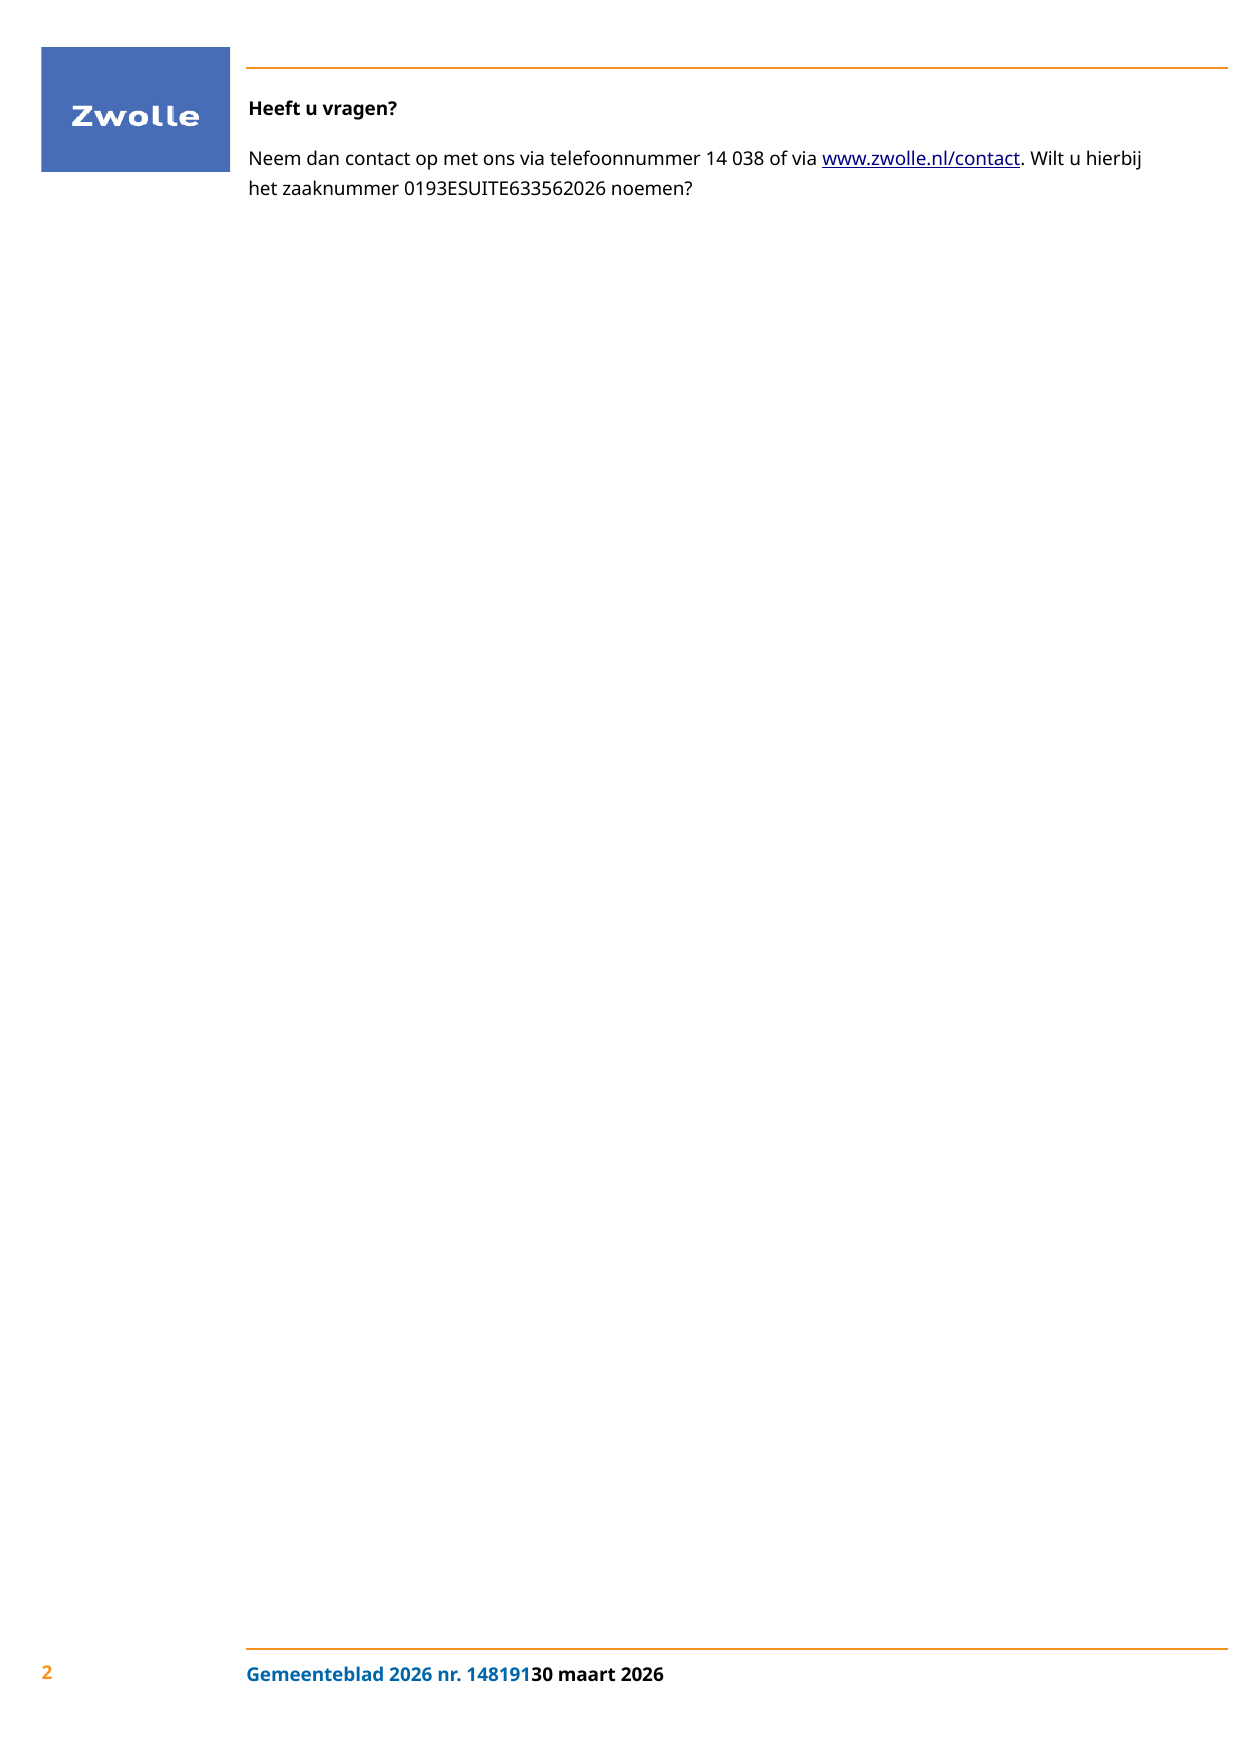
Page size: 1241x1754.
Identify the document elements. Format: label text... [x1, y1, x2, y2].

text Neem dan contact op met ons via telefoonnummer 14 038 of via www.zwolle.nl/contact. Wilt u hierbij het zaaknummer 0193ESUITE633562026 noemen? [248, 145, 1152, 201]
text Heeft u vragen? [248, 95, 1152, 121]
picture [41, 47, 231, 172]
